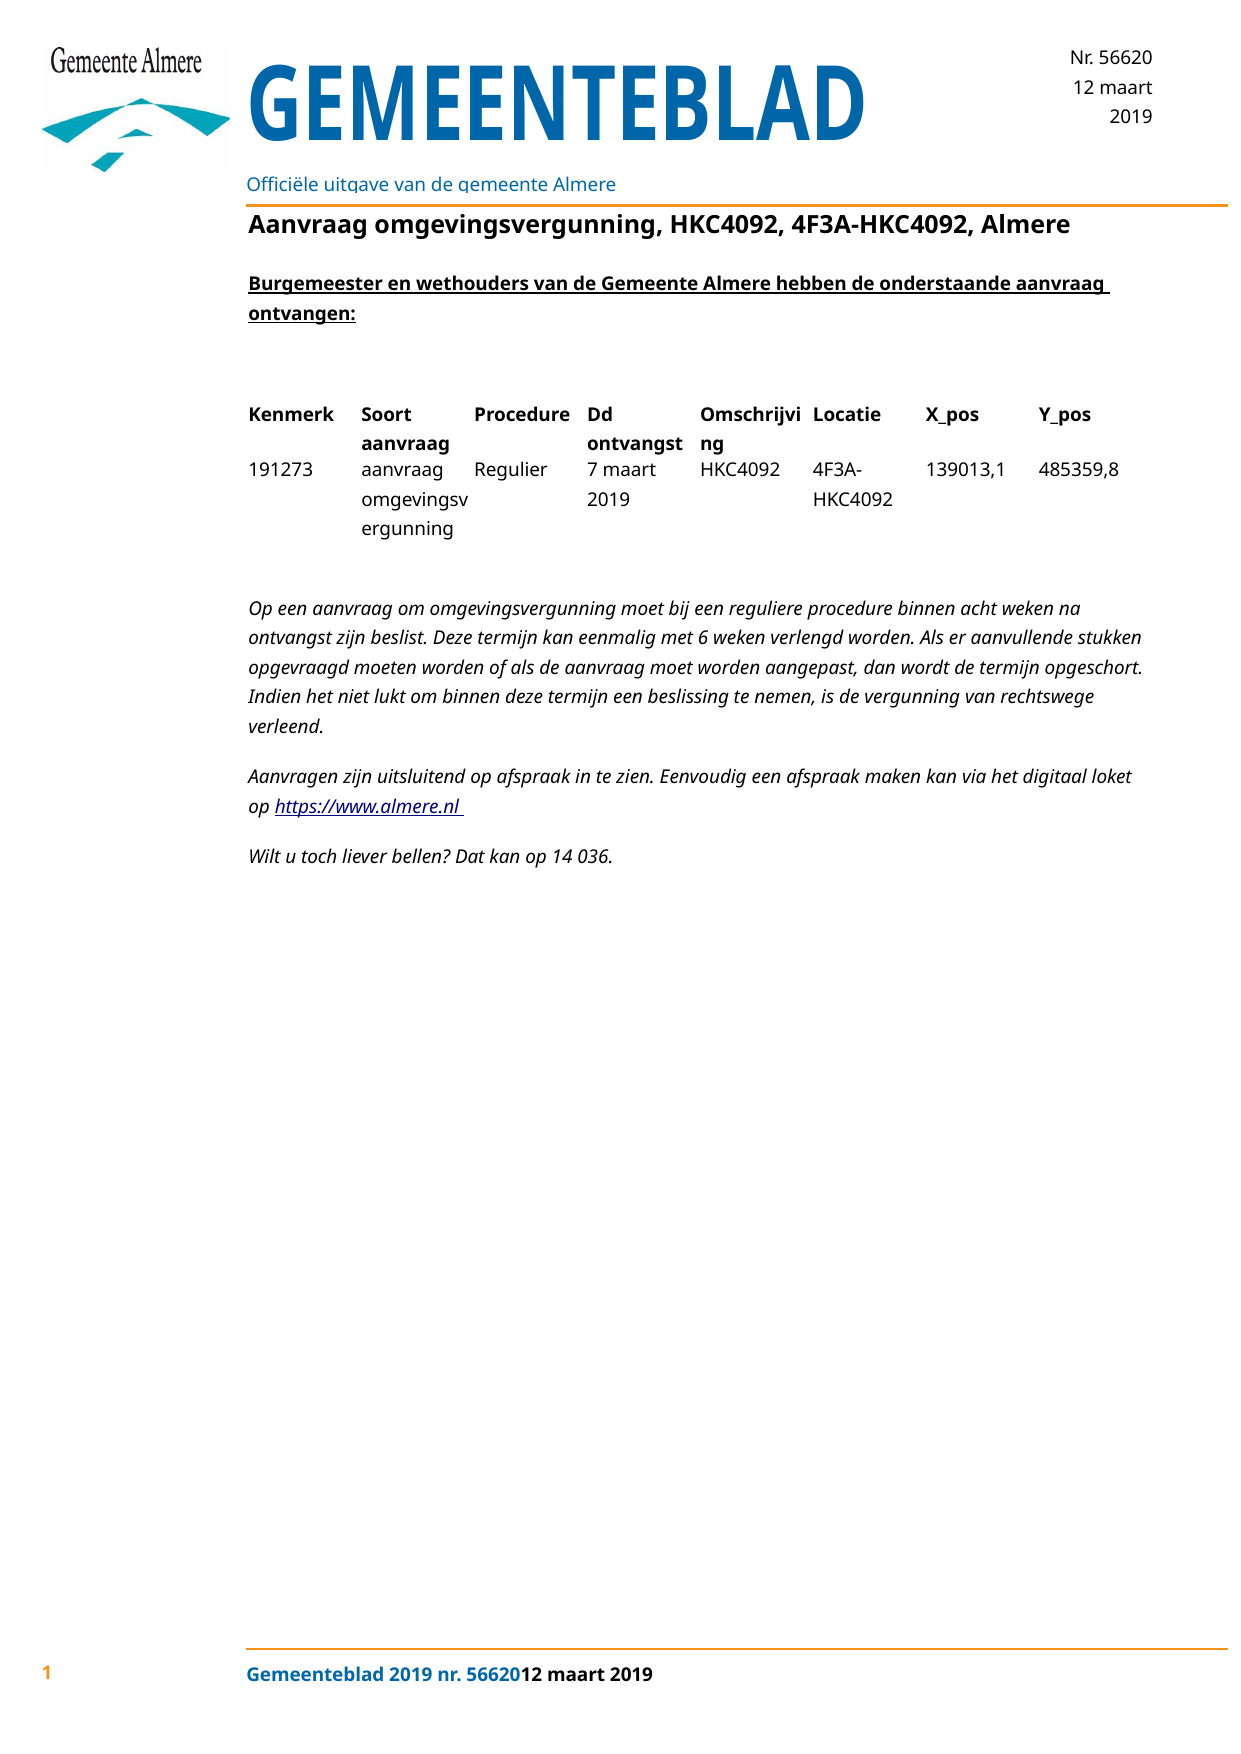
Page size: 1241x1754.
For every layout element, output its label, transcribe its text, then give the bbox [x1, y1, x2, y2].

table_cell Regulier [474, 456, 587, 541]
table_cell 7 maart 2019 [587, 456, 700, 541]
table_header Soort aanvraag [361, 401, 474, 456]
table_cell 191273 [248, 456, 361, 541]
table_header Procedure [474, 401, 587, 456]
table_cell 4F3A-HKC4092 [813, 456, 926, 541]
table_cell 485359,8 [1039, 456, 1152, 541]
table_cell HKC4092 [700, 456, 813, 541]
table_header Dd ontvangst [587, 401, 700, 456]
text Aanvraag omgevingsvergunning, HKC4092, 4F3A-HKC4092, Almere [248, 207, 1152, 241]
table_header Kenmerk [248, 401, 361, 456]
text Aanvragen zijn uitsluitend op afspraak in te zien. Eenvoudig een afspraak maken kan via het digitaal loket op https://www.almere.nl [248, 763, 1152, 819]
table_header Omschrijving [700, 401, 813, 456]
table_header Locatie [813, 401, 926, 456]
table_header Y_pos [1039, 401, 1152, 456]
text Op een aanvraag om omgevingsvergunning moet bij een reguliere procedure binnen acht weken na ontvangst zijn beslist. Deze termijn kan eenmalig met 6 weken verlengd worden. Als er aanvullende stukken opgevraagd moeten worden of als de aanvraag moet worden aangepast, dan wordt de termijn opgeschort. Indien het niet lukt om binnen deze termijn een beslissing te nemen, is de vergunning van rechtswege verleend. [248, 595, 1152, 739]
table_header X_pos [926, 401, 1038, 456]
table_cell aanvraag omgevingsvergunning [361, 456, 474, 541]
picture [41, 47, 231, 172]
text Wilt u toch liever bellen? Dat kan op 14 036. [248, 843, 1152, 869]
text Burgemeester en wethouders van de Gemeente Almere hebben de onderstaande aanvraag ontvangen: [248, 270, 1152, 326]
table_cell 139013,1 [926, 456, 1038, 541]
